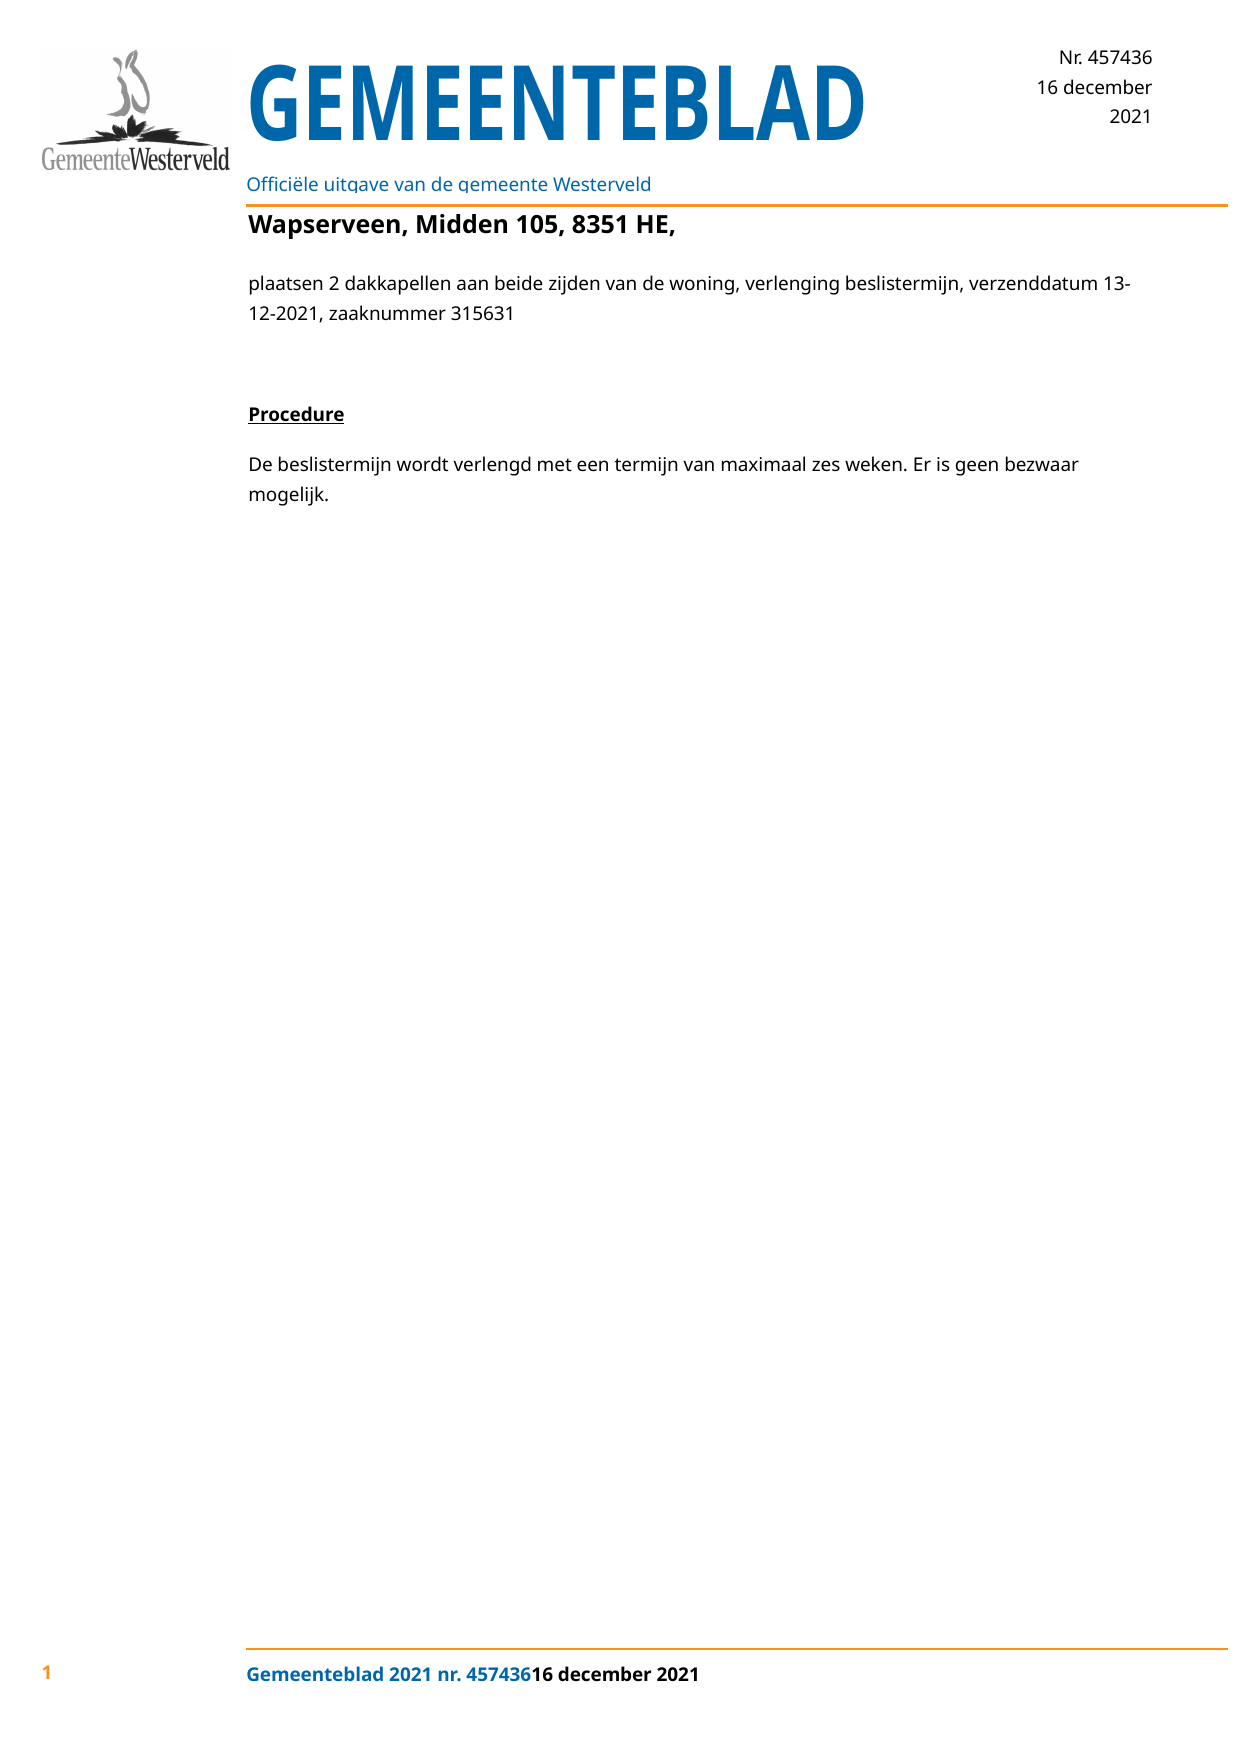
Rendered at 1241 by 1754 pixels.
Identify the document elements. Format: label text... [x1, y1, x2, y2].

text Wapserveen, Midden 105, 8351 HE, [248, 207, 1152, 241]
picture [41, 47, 231, 172]
text plaatsen 2 dakkapellen aan beide zijden van de woning, verlenging beslistermijn, verzenddatum 13-12-2021, zaaknummer 315631 [248, 270, 1152, 326]
text Procedure [248, 401, 1152, 426]
text De beslistermijn wordt verlengd met een termijn van maximaal zes weken. Er is geen bezwaar mogelijk. [248, 451, 1152, 506]
